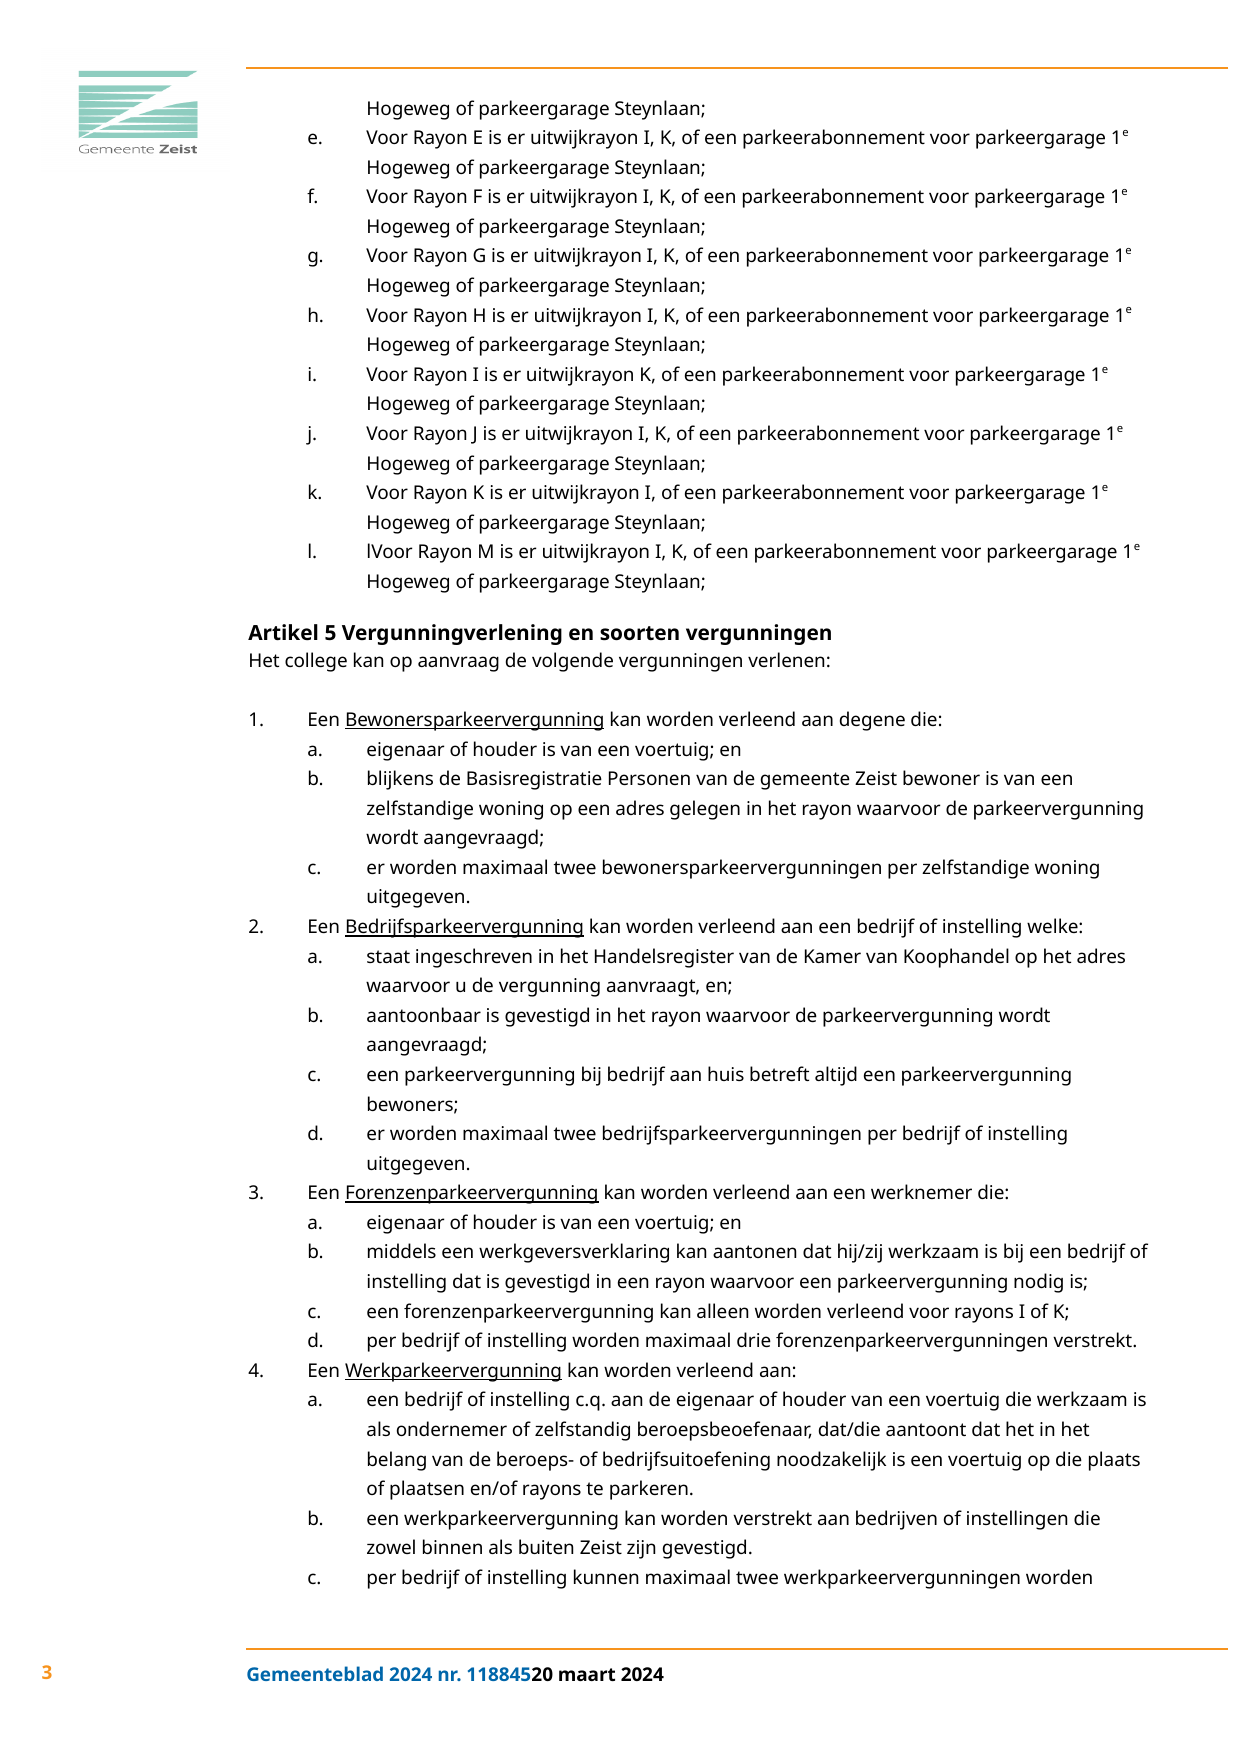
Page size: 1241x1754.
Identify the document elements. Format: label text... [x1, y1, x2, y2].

list een parkeervergunning bij bedrijf aan huis betreft altijd een parkeervergunning bewoners; [307, 1061, 1152, 1116]
list blijkens de Basisregistratie Personen van de gemeente Zeist bewoner is van een zelfstandige woning op een adres gelegen in het rayon waarvoor de parkeervergunning wordt aangevraagd; [307, 765, 1152, 850]
list Voor Rayon E is er uitwijkrayon I, K, of een parkeerabonnement voor parkeergarage 1e Hogeweg of parkeergarage Steynlaan; [307, 124, 1152, 180]
list per bedrijf of instelling kunnen maximaal twee werkparkeervergunningen worden [307, 1564, 1152, 1590]
list een bedrijf of instelling c.q. aan de eigenaar of houder van een voertuig die werkzaam is als ondernemer of zelfstandig beroepsbeoefenaar, dat/die aantoont dat het in het belang van de beroeps- of bedrijfsuitoefening noodzakelijk is een voertuig op die plaats of plaatsen en/of rayons te parkeren. [307, 1387, 1152, 1501]
list per bedrijf of instelling worden maximaal drie forenzenparkeervergunningen verstrekt. [307, 1327, 1152, 1353]
list Een Werkparkeervergunning kan worden verleend aan: [248, 1357, 1152, 1383]
list Voor Rayon J is er uitwijkrayon I, K, of een parkeerabonnement voor parkeergarage 1e Hogeweg of parkeergarage Steynlaan; [307, 420, 1152, 476]
text Het college kan op aanvraag de volgende vergunningen verlenen: [248, 647, 1152, 673]
picture [41, 47, 231, 172]
list Een Bewonersparkeervergunning kan worden verleend aan degene die: [248, 706, 1152, 732]
list aantoonbaar is gevestigd in het rayon waarvoor de parkeervergunning wordt aangevraagd; [307, 1002, 1152, 1057]
text Artikel 5 Vergunningverlening en soorten vergunningen [248, 618, 1152, 647]
list er worden maximaal twee bewonersparkeervergunningen per zelfstandige woning uitgegeven. [307, 854, 1152, 909]
list Voor Rayon K is er uitwijkrayon I, of een parkeerabonnement voor parkeergarage 1e Hogeweg of parkeergarage Steynlaan; [307, 479, 1152, 535]
list Een Bedrijfsparkeervergunning kan worden verleend aan een bedrijf of instelling welke: [248, 913, 1152, 939]
list lVoor Rayon M is er uitwijkrayon I, K, of een parkeerabonnement voor parkeergarage 1e Hogeweg of parkeergarage Steynlaan; [307, 538, 1152, 594]
list Een Forenzenparkeervergunning kan worden verleend aan een werknemer die: [248, 1179, 1152, 1205]
list Voor Rayon G is er uitwijkrayon I, K, of een parkeerabonnement voor parkeergarage 1e Hogeweg of parkeergarage Steynlaan; [307, 243, 1152, 298]
list een werkparkeervergunning kan worden verstrekt aan bedrijven of instellingen die zowel binnen als buiten Zeist zijn gevestigd. [307, 1505, 1152, 1560]
list Hogeweg of parkeergarage Steynlaan; [307, 95, 1152, 121]
list een forenzenparkeervergunning kan alleen worden verleend voor rayons I of K; [307, 1298, 1152, 1323]
list eigenaar of houder is van een voertuig; en [307, 736, 1152, 761]
list Voor Rayon I is er uitwijkrayon K, of een parkeerabonnement voor parkeergarage 1e Hogeweg of parkeergarage Steynlaan; [307, 361, 1152, 416]
list er worden maximaal twee bedrijfsparkeervergunningen per bedrijf of instelling uitgegeven. [307, 1120, 1152, 1176]
list Voor Rayon H is er uitwijkrayon I, K, of een parkeerabonnement voor parkeergarage 1e Hogeweg of parkeergarage Steynlaan; [307, 302, 1152, 357]
list eigenaar of houder is van een voertuig; en [307, 1209, 1152, 1235]
list staat ingeschreven in het Handelsregister van de Kamer van Koophandel op het adres waarvoor u de vergunning aanvraagt, en; [307, 943, 1152, 998]
list middels een werkgeversverklaring kan aantonen dat hij/zij werkzaam is bij een bedrijf of instelling dat is gevestigd in een rayon waarvoor een parkeervergunning nodig is; [307, 1239, 1152, 1294]
list Voor Rayon F is er uitwijkrayon I, K, of een parkeerabonnement voor parkeergarage 1e Hogeweg of parkeergarage Steynlaan; [307, 183, 1152, 239]
